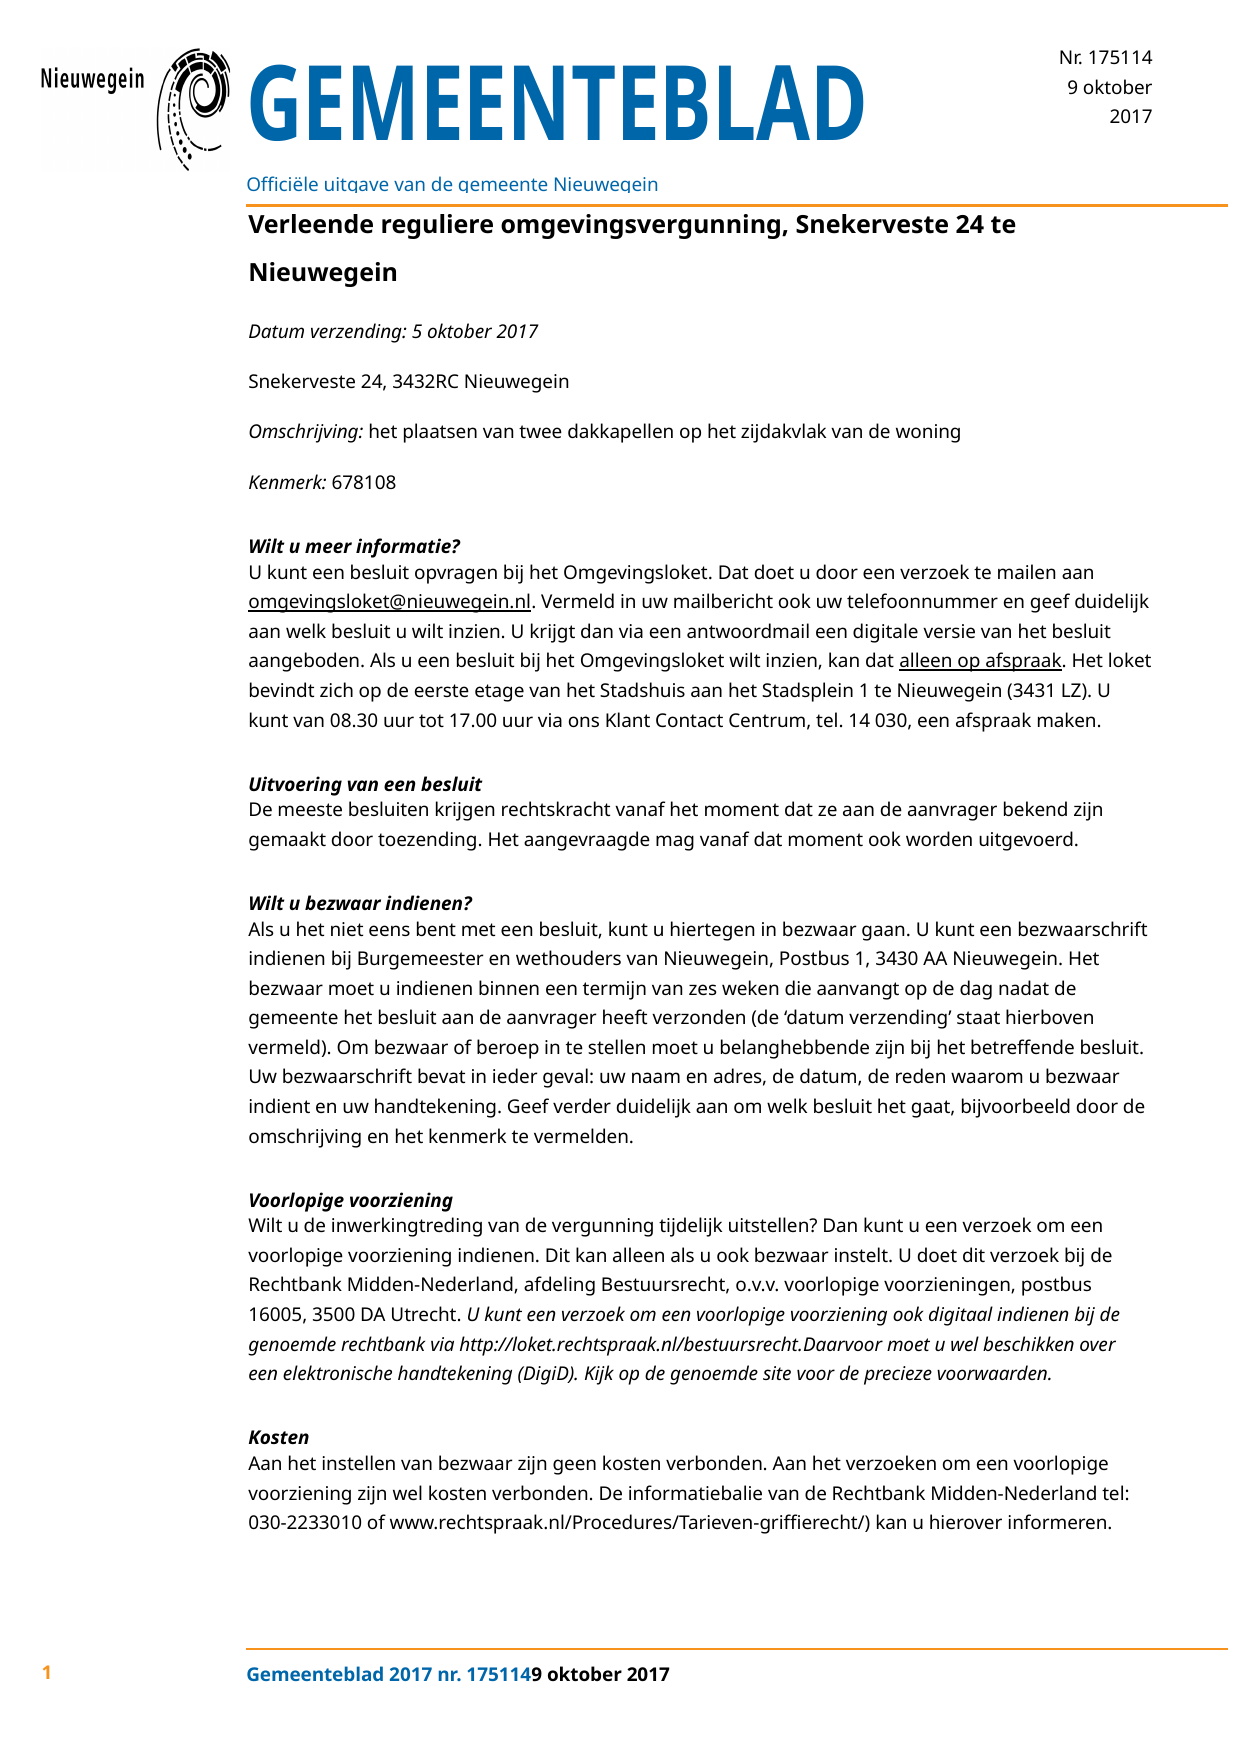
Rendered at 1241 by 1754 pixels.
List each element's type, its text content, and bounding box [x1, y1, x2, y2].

text Wilt u de inwerkingtreding van de vergunning tijdelijk uitstellen? Dan kunt u een verzoek om een voorlopige voorziening indienen. Dit kan alleen als u ook bezwaar instelt. U doet dit verzoek bij de Rechtbank Midden-Nederland, afdeling Bestuursrecht, o.v.v. voorlopige voorzieningen, postbus 16005, 3500 DA Utrecht. U kunt een verzoek om een voorlopige voorziening ook digitaal indienen bij de genoemde rechtbank via http://loket.rechtspraak.nl/bestuursrecht.Daarvoor moet u wel beschikken over een elektronische handtekening (DigiD). Kijk op de genoemde site voor de precieze voorwaarden. [248, 1212, 1152, 1386]
text Omschrijving: het plaatsen van twee dakkapellen op het zijdakvlak van de woning [248, 419, 1152, 444]
text Uitvoering van een besluit [248, 771, 1152, 796]
text Wilt u meer informatie? [248, 533, 1152, 559]
text Snekerveste 24, 3432RC Nieuwegein [248, 368, 1152, 394]
text De meeste besluiten krijgen rechtskracht vanaf het moment dat ze aan de aanvrager bekend zijn gemaakt door toezending. Het aangevraagde mag vanaf dat moment ook worden uitgevoerd. [248, 796, 1152, 852]
text Als u het niet eens bent met een besluit, kunt u hiertegen in bezwaar gaan. U kunt een bezwaarschrift indienen bij Burgemeester en wethouders van Nieuwegein, Postbus 1, 3430 AA Nieuwegein. Het bezwaar moet u indienen binnen een termijn van zes weken die aanvangt op de dag nadat de gemeente het besluit aan de aanvrager heeft verzonden (de ‘datum verzending’ staat hierboven vermeld). Om bezwaar of beroep in te stellen moet u belanghebbende zijn bij het betreffende besluit. Uw bezwaarschrift bevat in ieder geval: uw naam en adres, de datum, de reden waarom u bezwaar indient en uw handtekening. Geef verder duidelijk aan om welk besluit het gaat, bijvoorbeeld door de omschrijving en het kenmerk te vermelden. [248, 916, 1152, 1148]
text Kenmerk: 678108 [248, 469, 1152, 495]
text Verleende reguliere omgevingsvergunning, Snekerveste 24 te Nieuwegein [248, 207, 1152, 288]
text U kunt een besluit opvragen bij het Omgevingsloket. Dat doet u door een verzoek te mailen aan omgevingsloket@nieuwegein.nl. Vermeld in uw mailbericht ook uw telefoonnummer en geef duidelijk aan welk besluit u wilt inzien. U krijgt dan via een antwoordmail een digitale versie van het besluit aangeboden. Als u een besluit bij het Omgevingsloket wilt inzien, kan dat alleen op afspraak. Het loket bevindt zich op de eerste etage van het Stadshuis aan het Stadsplein 1 te Nieuwegein (3431 LZ). U kunt van 08.30 uur tot 17.00 uur via ons Klant Contact Centrum, tel. 14 030, een afspraak maken. [248, 559, 1152, 732]
text Aan het instellen van bezwaar zijn geen kosten verbonden. Aan het verzoeken om een voorlopige voorziening zijn wel kosten verbonden. De informatiebalie van de Rechtbank Midden-Nederland tel: 030-2233010 of www.rechtspraak.nl/Procedures/Tarieven-griffierecht/) kan u hierover informeren. [248, 1450, 1152, 1535]
text Datum verzending: 5 oktober 2017 [248, 318, 1152, 344]
text Voorlopige voorziening [248, 1187, 1152, 1212]
picture [41, 47, 231, 172]
text Kosten [248, 1424, 1152, 1450]
text Wilt u bezwaar indienen? [248, 890, 1152, 916]
